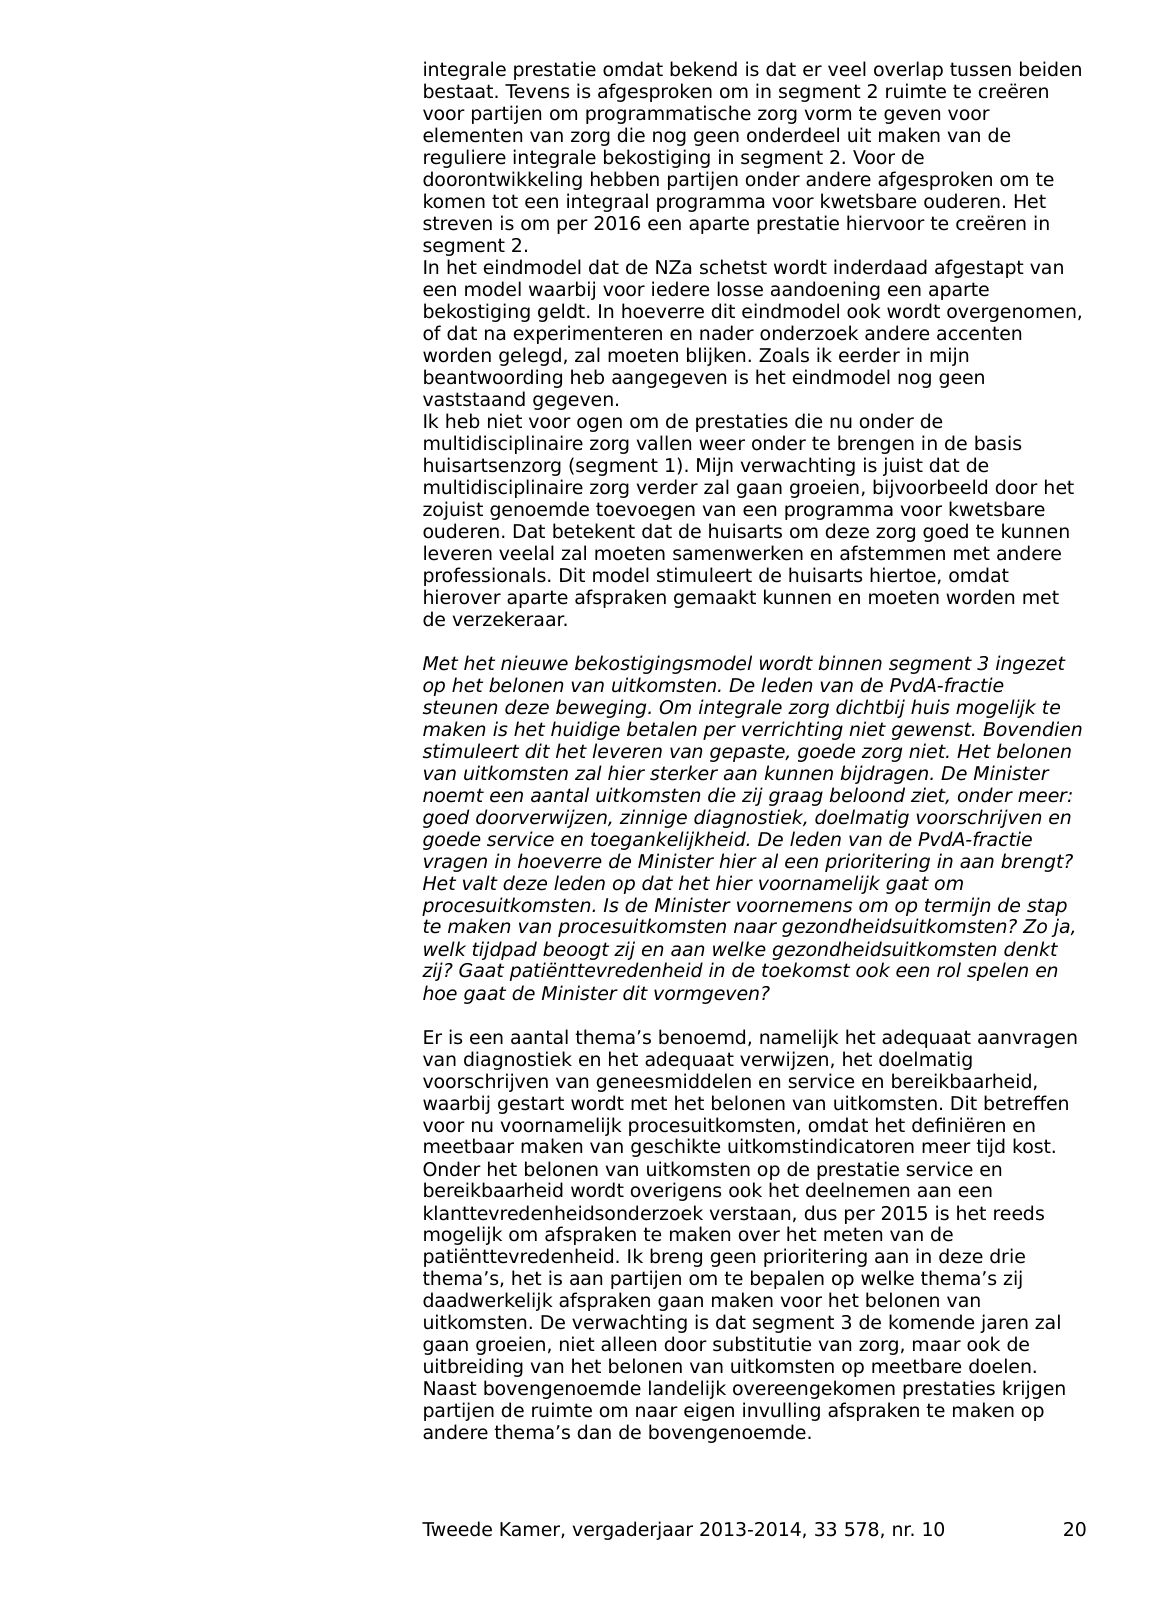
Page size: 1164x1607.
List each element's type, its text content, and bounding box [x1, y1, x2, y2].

text Er is een aantal thema’s benoemd, namelijk het adequaat aanvragen van diagnostiek en het adequaat verwijzen, het doelmatig voorschrijven van geneesmiddelen en service en bereikbaarheid, waarbij gestart wordt met het belonen van uitkomsten. Dit betreffen voor nu voornamelijk procesuitkomsten, omdat het definiëren en meetbaar maken van geschikte uitkomstindicatoren meer tijd kost. Onder het belonen van uitkomsten op de prestatie service en bereikbaarheid wordt overigens ook het deelnemen aan een klanttevredenheidsonderzoek verstaan, dus per 2015 is het reeds mogelijk om afspraken te maken over het meten van de patiënttevredenheid. Ik breng geen prioritering aan in deze drie thema’s, het is aan partijen om te bepalen op welke thema’s zij daadwerkelijk afspraken gaan maken voor het belonen van uitkomsten. De verwachting is dat segment 3 de komende jaren zal gaan groeien, niet alleen door substitutie van zorg, maar ook de uitbreiding van het belonen van uitkomsten op meetbare doelen. Naast bovengenoemde landelijk overeengekomen prestaties krijgen partijen de ruimte om naar eigen invulling afspraken te maken op andere thema’s dan de bovengenoemde. [422, 1027, 1087, 1444]
text integrale prestatie omdat bekend is dat er veel overlap tussen beiden bestaat. Tevens is afgesproken om in segment 2 ruimte te creëren voor partijen om programmatische zorg vorm te geven voor elementen van zorg die nog geen onderdeel uit maken van de reguliere integrale bekostiging in segment 2. Voor de doorontwikkeling hebben partijen onder andere afgesproken om te komen tot een integraal programma voor kwetsbare ouderen. Het streven is om per 2016 een aparte prestatie hiervoor te creëren in segment 2. [422, 59, 1087, 257]
text In het eindmodel dat de NZa schetst wordt inderdaad afgestapt van een model waarbij voor iedere losse aandoening een aparte bekostiging geldt. In hoeverre dit eindmodel ook wordt overgenomen, of dat na experimenteren en nader onderzoek andere accenten worden gelegd, zal moeten blijken. Zoals ik eerder in mijn beantwoording heb aangegeven is het eindmodel nog geen vaststaand gegeven. [422, 257, 1087, 411]
text Ik heb niet voor ogen om de prestaties die nu onder de multidisciplinaire zorg vallen weer onder te brengen in de basis huisartsenzorg (segment 1). Mijn verwachting is juist dat de multidisciplinaire zorg verder zal gaan groeien, bijvoorbeeld door het zojuist genoemde toevoegen van een programma voor kwetsbare ouderen. Dat betekent dat de huisarts om deze zorg goed te kunnen leveren veelal zal moeten samenwerken en afstemmen met andere professionals. Dit model stimuleert de huisarts hiertoe, omdat hierover aparte afspraken gemaakt kunnen en moeten worden met de verzekeraar. [422, 411, 1087, 631]
text Met het nieuwe bekostigingsmodel wordt binnen segment 3 ingezet op het belonen van uitkomsten. De leden van de PvdA-fractie steunen deze beweging. Om integrale zorg dichtbij huis mogelijk te maken is het huidige betalen per verrichting niet gewenst. Bovendien stimuleert dit het leveren van gepaste, goede zorg niet. Het belonen van uitkomsten zal hier sterker aan kunnen bijdragen. De Minister noemt een aantal uitkomsten die zij graag beloond ziet, onder meer: goed doorverwijzen, zinnige diagnostiek, doelmatig voorschrijven en goede service en toegankelijkheid. De leden van de PvdA-fractie vragen in hoeverre de Minister hier al een prioritering in aan brengt? Het valt deze leden op dat het hier voornamelijk gaat om procesuitkomsten. Is de Minister voornemens om op termijn de stap te maken van procesuitkomsten naar gezondheidsuitkomsten? Zo ja, welk tijdpad beoogt zij en aan welke gezondheidsuitkomsten denkt zij? Gaat patiënttevredenheid in de toekomst ook een rol spelen en hoe gaat de Minister dit vormgeven? [422, 653, 1087, 1004]
